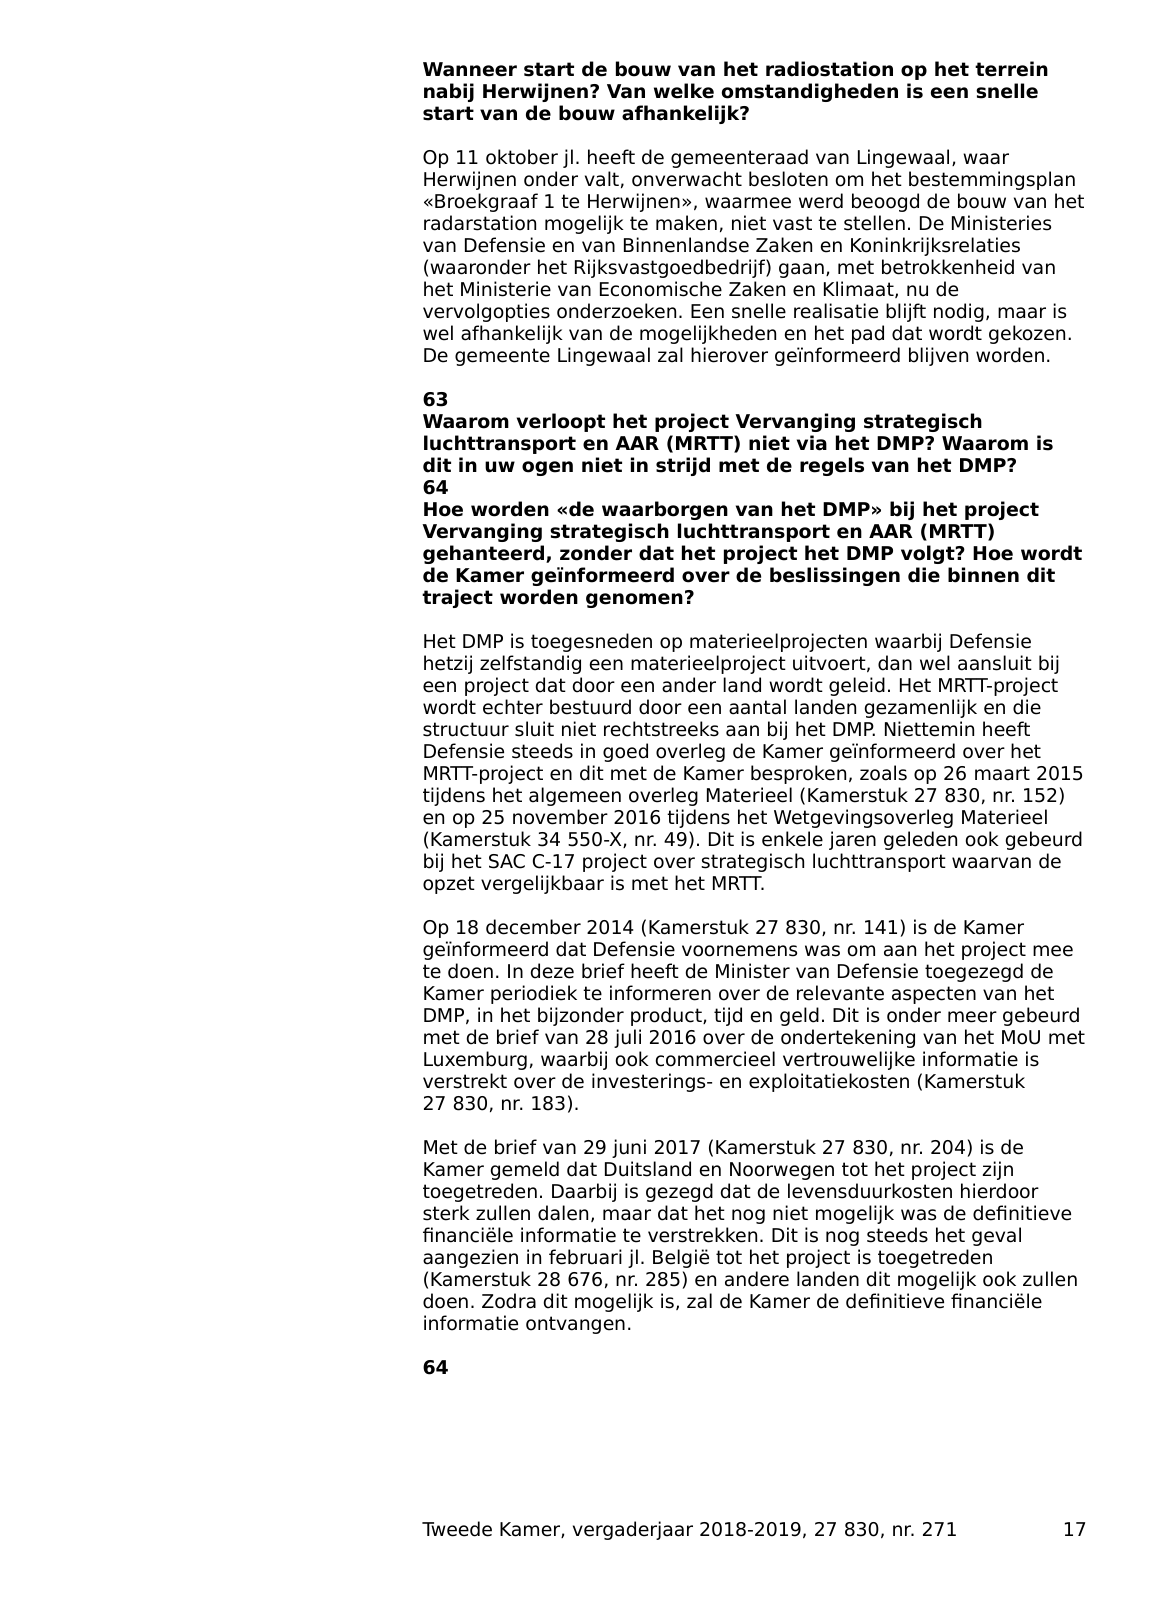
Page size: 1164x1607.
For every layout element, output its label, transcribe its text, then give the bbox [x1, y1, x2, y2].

text Waarom verloopt het project Vervanging strategisch luchttransport en AAR (MRTT) niet via het DMP? Waarom is dit in uw ogen niet in strijd met de regels van het DMP? [422, 411, 1087, 477]
text Op 18 december 2014 (Kamerstuk 27 830, nr. 141) is de Kamer geïnformeerd dat Defensie voornemens was om aan het project mee te doen. In deze brief heeft de Minister van Defensie toegezegd de Kamer periodiek te informeren over de relevante aspecten van het DMP, in het bijzonder product, tijd en geld. Dit is onder meer gebeurd met de brief van 28 juli 2016 over de ondertekening van het MoU met Luxemburg, waarbij ook commercieel vertrouwelijke informatie is verstrekt over de investerings- en exploitatiekosten (Kamerstuk 27 830, nr. 183). [422, 917, 1087, 1115]
text Op 11 oktober jl. heeft de gemeenteraad van Lingewaal, waar Herwijnen onder valt, onverwacht besloten om het bestemmingsplan «Broekgraaf 1 te Herwijnen», waarmee werd beoogd de bouw van het radarstation mogelijk te maken, niet vast te stellen. De Ministeries van Defensie en van Binnenlandse Zaken en Koninkrijksrelaties (waaronder het Rijksvastgoedbedrijf) gaan, met betrokkenheid van het Ministerie van Economische Zaken en Klimaat, nu de vervolgopties onderzoeken. Een snelle realisatie blijft nodig, maar is wel afhankelijk van de mogelijkheden en het pad dat wordt gekozen. De gemeente Lingewaal zal hierover geïnformeerd blijven worden. [422, 147, 1087, 367]
text 63 [422, 389, 1087, 411]
text Wanneer start de bouw van het radiostation op het terrein nabij Herwijnen? Van welke omstandigheden is een snelle start van de bouw afhankelijk? [422, 59, 1087, 125]
text 64 [422, 1357, 1087, 1379]
text Met de brief van 29 juni 2017 (Kamerstuk 27 830, nr. 204) is de Kamer gemeld dat Duitsland en Noorwegen tot het project zijn toegetreden. Daarbij is gezegd dat de levensduurkosten hierdoor sterk zullen dalen, maar dat het nog niet mogelijk was de definitieve financiële informatie te verstrekken. Dit is nog steeds het geval aangezien in februari jl. België tot het project is toegetreden (Kamerstuk 28 676, nr. 285) en andere landen dit mogelijk ook zullen doen. Zodra dit mogelijk is, zal de Kamer de definitieve financiële informatie ontvangen. [422, 1137, 1087, 1335]
text Hoe worden «de waarborgen van het DMP» bij het project Vervanging strategisch luchttransport en AAR (MRTT) gehanteerd, zonder dat het project het DMP volgt? Hoe wordt de Kamer geïnformeerd over de beslissingen die binnen dit traject worden genomen? [422, 499, 1087, 609]
text 64 [422, 477, 1087, 499]
text Het DMP is toegesneden op materieelprojecten waarbij Defensie hetzij zelfstandig een materieelproject uitvoert, dan wel aansluit bij een project dat door een ander land wordt geleid. Het MRTT-project wordt echter bestuurd door een aantal landen gezamenlijk en die structuur sluit niet rechtstreeks aan bij het DMP. Niettemin heeft Defensie steeds in goed overleg de Kamer geïnformeerd over het MRTT-project en dit met de Kamer besproken, zoals op 26 maart 2015 tijdens het algemeen overleg Materieel (Kamerstuk 27 830, nr. 152) en op 25 november 2016 tijdens het Wetgevingsoverleg Materieel (Kamerstuk 34 550-X, nr. 49). Dit is enkele jaren geleden ook gebeurd bij het SAC C-17 project over strategisch luchttransport waarvan de opzet vergelijkbaar is met het MRTT. [422, 631, 1087, 895]
